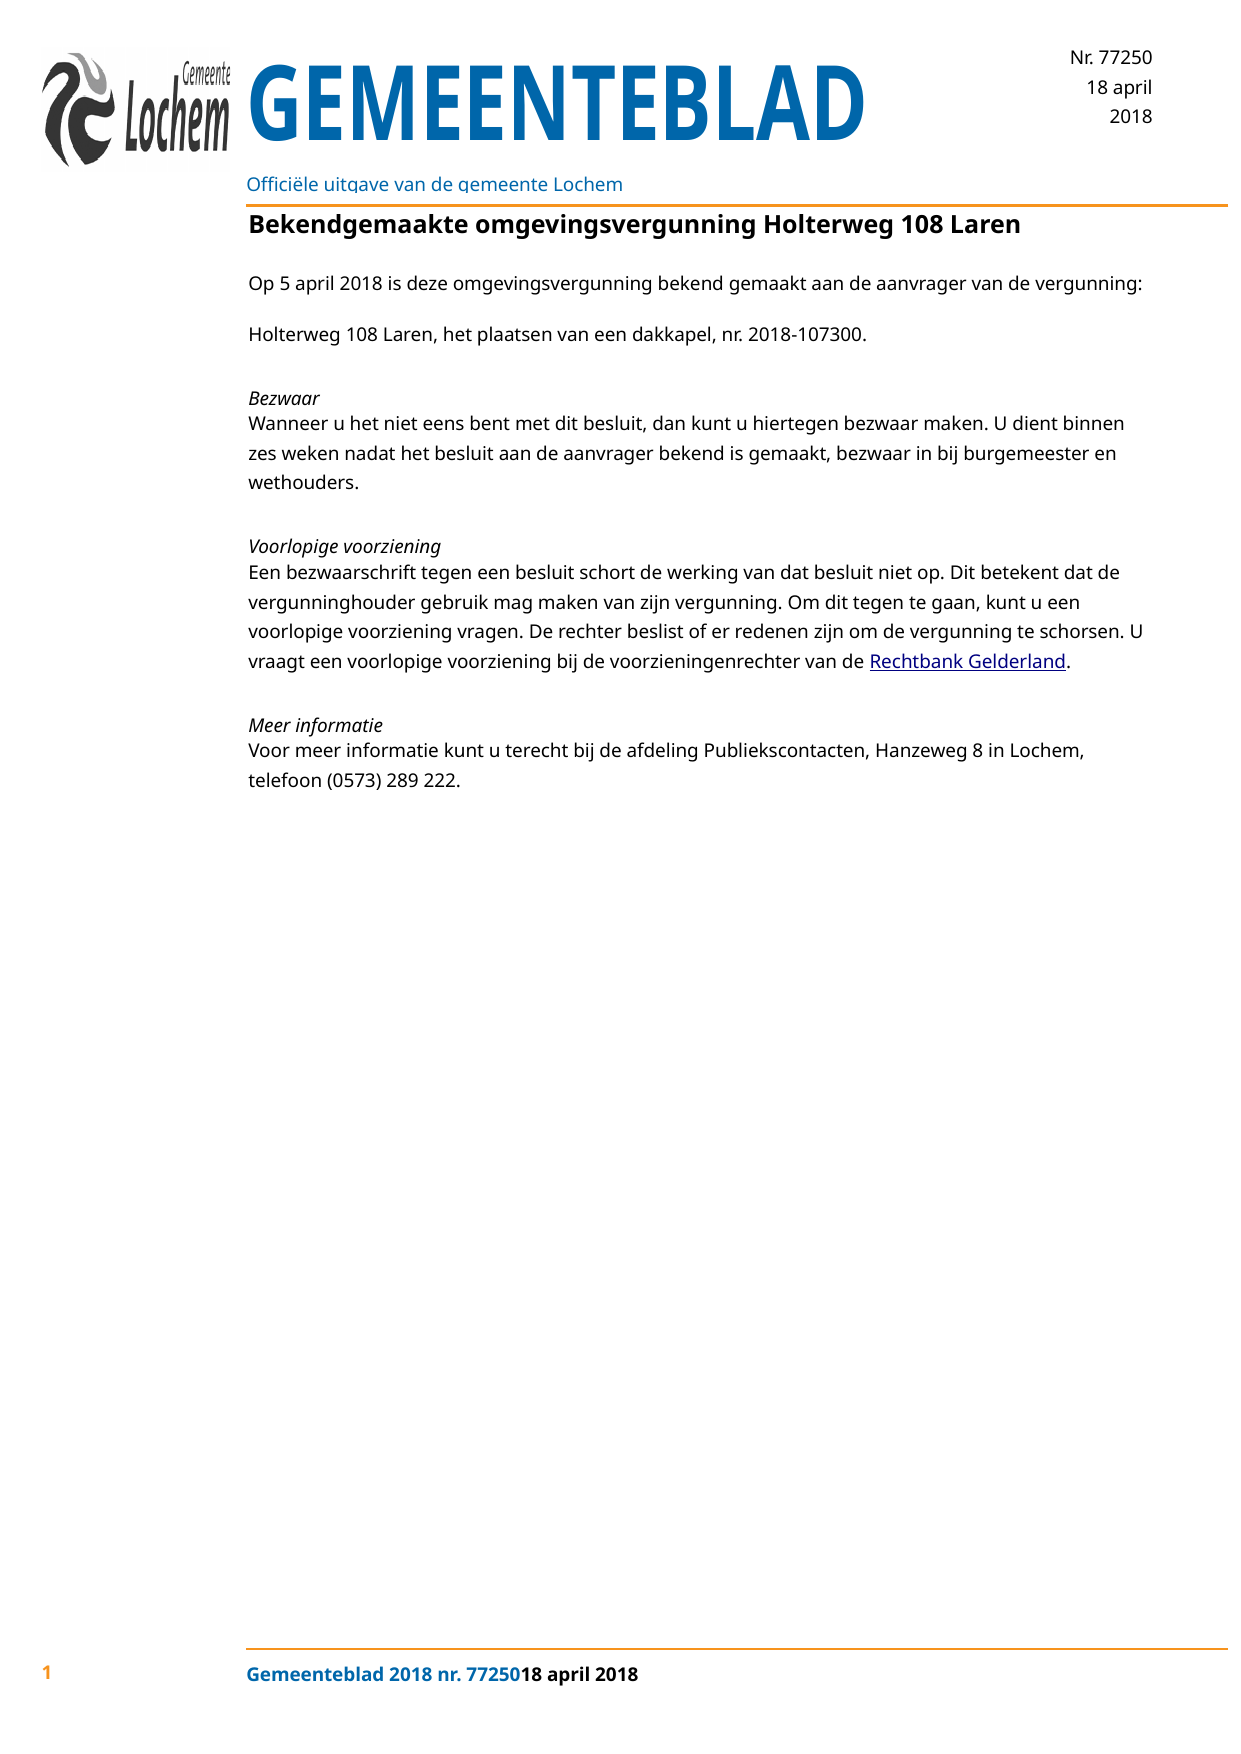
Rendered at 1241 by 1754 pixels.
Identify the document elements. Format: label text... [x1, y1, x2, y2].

picture [41, 47, 231, 172]
text Holterweg 108 Laren, het plaatsen van een dakkapel, nr. 2018-107300. [248, 321, 1152, 346]
text Op 5 april 2018 is deze omgevingsvergunning bekend gemaakt aan de aanvrager van de vergunning: [248, 270, 1152, 296]
text Meer informatie [248, 712, 1152, 738]
text Bezwaar [248, 385, 1152, 410]
text Voorlopige voorziening [248, 533, 1152, 559]
text Bekendgemaakte omgevingsvergunning Holterweg 108 Laren [248, 207, 1152, 241]
text Een bezwaarschrift tegen een besluit schort de werking van dat besluit niet op. Dit betekent dat de vergunninghouder gebruik mag maken van zijn vergunning. Om dit tegen te gaan, kunt u een voorlopige voorziening vragen. De rechter beslist of er redenen zijn om de vergunning te schorsen. U vraagt een voorlopige voorziening bij de voorzieningenrechter van de Rechtbank Gelderland. [248, 559, 1152, 674]
text Voor meer informatie kunt u terecht bij de afdeling Publiekscontacten, Hanzeweg 8 in Lochem, telefoon (0573) 289 222. [248, 738, 1152, 793]
text Wanneer u het niet eens bent met dit besluit, dan kunt u hiertegen bezwaar maken. U dient binnen zes weken nadat het besluit aan de aanvrager bekend is gemaakt, bezwaar in bij burgemeester en wethouders. [248, 410, 1152, 495]
